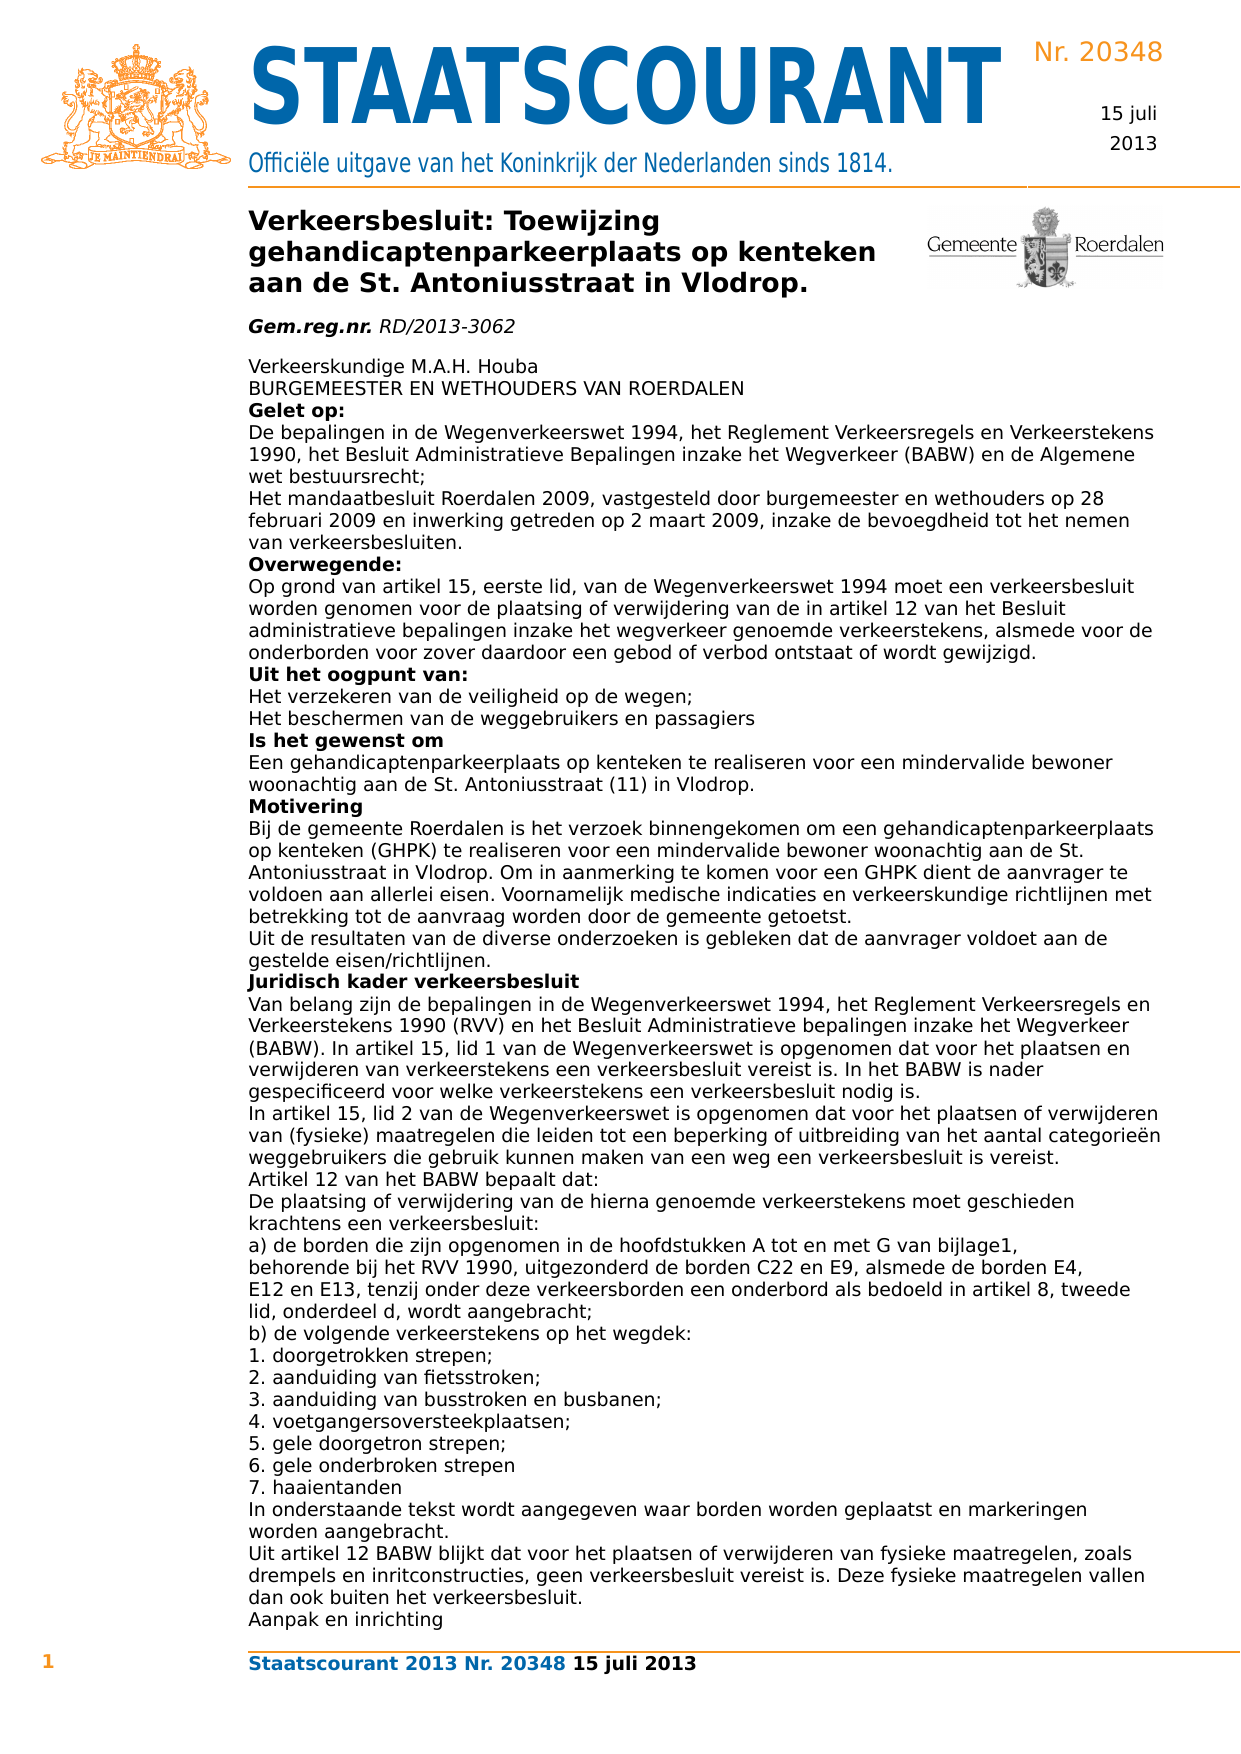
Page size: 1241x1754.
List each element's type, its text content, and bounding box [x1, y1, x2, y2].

text Verkeerskundige M.A.H. Houba [248, 356, 1163, 378]
text b) de volgende verkeerstekens op het wegdek: [248, 1323, 1163, 1345]
text Uit artikel 12 BABW blijkt dat voor het plaatsen of verwijderen van fysieke maatregelen, zoals drempels en inritconstructies, geen verkeersbesluit vereist is. Deze fysieke maatregelen vallen dan ook buiten het verkeersbesluit. [248, 1543, 1163, 1609]
text In onderstaande tekst wordt aangegeven waar borden worden geplaatst en markeringen worden aangebracht. [248, 1499, 1163, 1543]
subtitle BURGEMEESTER EN WETHOUDERS VAN ROERDALEN [248, 378, 1163, 400]
text De bepalingen in de Wegenverkeerswet 1994, het Reglement Verkeersregels en Verkeerstekens 1990, het Besluit Administratieve Bepalingen inzake het Wegverkeer (BABW) en de Algemene wet bestuursrecht; [248, 422, 1163, 488]
text Het mandaatbesluit Roerdalen 2009, vastgesteld door burgemeester en wethouders op 28 februari 2009 en inwerking getreden op 2 maart 2009, inzake de bevoegdheid tot het nemen van verkeersbesluiten. [248, 488, 1163, 554]
text 5. gele doorgetron strepen; [248, 1433, 1163, 1455]
text Gelet op: [248, 400, 1163, 422]
text Het verzekeren van de veiligheid op de wegen; [248, 686, 1163, 708]
text 2. aanduiding van fietsstroken; [248, 1367, 1163, 1389]
text Bij de gemeente Roerdalen is het verzoek binnengekomen om een gehandicaptenparkeerplaats op kenteken (GHPK) te realiseren voor een mindervalide bewoner woonachtig aan de St. Antoniusstraat in Vlodrop. Om in aanmerking te komen voor een GHPK dient de aanvrager te voldoen aan allerlei eisen. Voornamelijk medische indicaties en verkeerskundige richtlijnen met betrekking tot de aanvraag worden door de gemeente getoetst. [248, 818, 1163, 927]
text Overwegende: [248, 554, 1163, 576]
text Het beschermen van de weggebruikers en passagiers [248, 708, 1163, 730]
text Artikel 12 van het BABW bepaalt dat: [248, 1169, 1163, 1191]
text Aanpak en inrichting [248, 1609, 1163, 1631]
text Een gehandicaptenparkeerplaats op kenteken te realiseren voor een mindervalide bewoner woonachtig aan de St. Antoniusstraat (11) in Vlodrop. [248, 752, 1163, 796]
text Motivering [248, 796, 1163, 818]
text De plaatsing of verwijdering van de hierna genoemde verkeerstekens moet geschieden krachtens een verkeersbesluit: [248, 1191, 1163, 1235]
text Uit het oogpunt van: [248, 664, 1163, 686]
text behorende bij het RVV 1990, uitgezonderd de borden C22 en E9, alsmede de borden E4, [248, 1257, 1163, 1279]
picture [927, 205, 1164, 289]
text 3. aanduiding van busstroken en busbanen; [248, 1389, 1163, 1411]
text 4. voetgangersoversteekplaatsen; [248, 1411, 1163, 1433]
text Juridisch kader verkeersbesluit [248, 971, 1163, 993]
text 6. gele onderbroken strepen [248, 1455, 1163, 1477]
text 1. doorgetrokken strepen; [248, 1345, 1163, 1367]
text a) de borden die zijn opgenomen in de hoofdstukken A tot en met G van bijlage1, [248, 1235, 1163, 1257]
text Uit de resultaten van de diverse onderzoeken is gebleken dat de aanvrager voldoet aan de gestelde eisen/richtlijnen. [248, 927, 1163, 971]
picture [41, 44, 231, 169]
text Gem.reg.nr. RD/2013-3062 [248, 316, 1163, 338]
text In artikel 15, lid 2 van de Wegenverkeerswet is opgenomen dat voor het plaatsen of verwijderen van (fysieke) maatregelen die leiden tot een beperking of uitbreiding van het aantal categorieën weggebruikers die gebruik kunnen maken van een weg een verkeersbesluit is vereist. [248, 1103, 1163, 1169]
subtitle Verkeersbesluit: Toewijzing gehandicaptenparkeerplaats op kenteken aan de St. Antoniusstraat in Vlodrop. [248, 206, 1163, 299]
text 7. haaientanden [248, 1477, 1163, 1499]
text E12 en E13, tenzij onder deze verkeersborden een onderbord als bedoeld in artikel 8, tweede lid, onderdeel d, wordt aangebracht; [248, 1279, 1163, 1323]
text Is het gewenst om [248, 730, 1163, 752]
text Van belang zijn de bepalingen in de Wegenverkeerswet 1994, het Reglement Verkeersregels en Verkeerstekens 1990 (RVV) en het Besluit Administratieve bepalingen inzake het Wegverkeer (BABW). In artikel 15, lid 1 van de Wegenverkeerswet is opgenomen dat voor het plaatsen en verwijderen van verkeerstekens een verkeersbesluit vereist is. In het BABW is nader gespecificeerd voor welke verkeerstekens een verkeersbesluit nodig is. [248, 993, 1163, 1103]
text Op grond van artikel 15, eerste lid, van de Wegenverkeerswet 1994 moet een verkeersbesluit worden genomen voor de plaatsing of verwijdering van de in artikel 12 van het Besluit administratieve bepalingen inzake het wegverkeer genoemde verkeerstekens, alsmede voor de onderborden voor zover daardoor een gebod of verbod ontstaat of wordt gewijzigd. [248, 576, 1163, 664]
